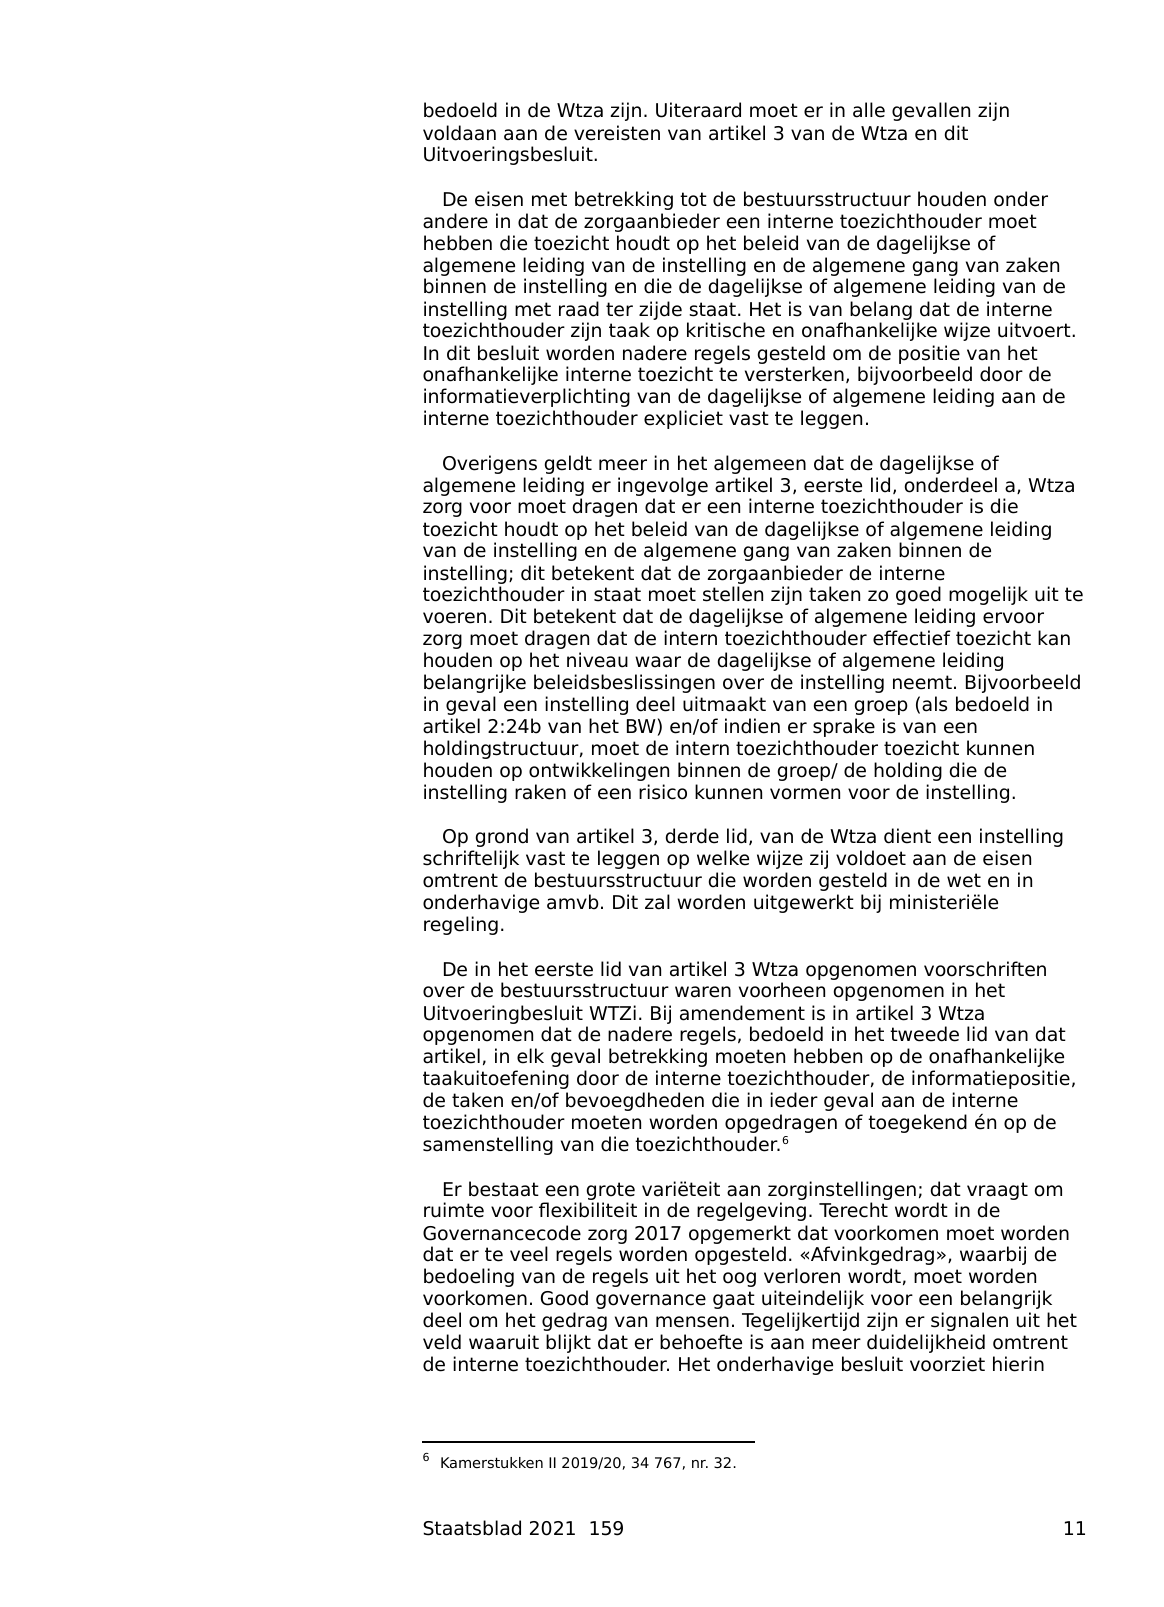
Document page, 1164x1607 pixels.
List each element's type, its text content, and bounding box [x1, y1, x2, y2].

text Er bestaat een grote variëteit aan zorginstellingen; dat vraagt om ruimte voor flexibiliteit in de regelgeving. Terecht wordt in de Governancecode zorg 2017 opgemerkt dat voorkomen moet worden dat er te veel regels worden opgesteld. «Afvinkgedrag», waarbij de bedoeling van de regels uit het oog verloren wordt, moet worden voorkomen. Good governance gaat uiteindelijk voor een belangrijk deel om het gedrag van mensen. Tegelijkertijd zijn er signalen uit het veld waaruit blijkt dat er behoefte is aan meer duidelijkheid omtrent de interne toezichthouder. Het onderhavige besluit voorziet hierin [422, 1178, 1087, 1376]
text bedoeld in de Wtza zijn. Uiteraard moet er in alle gevallen zijn voldaan aan de vereisten van artikel 3 van de Wtza en dit Uitvoeringsbesluit. [422, 100, 1087, 166]
text De in het eerste lid van artikel 3 Wtza opgenomen voorschriften over de bestuursstructuur waren voorheen opgenomen in het Uitvoeringbesluit WTZi. Bij amendement is in artikel 3 Wtza opgenomen dat de nadere regels, bedoeld in het tweede lid van dat artikel, in elk geval betrekking moeten hebben op de onafhankelijke taakuitoefening door de interne toezichthouder, de informatiepositie, de taken en/of bevoegdheden die in ieder geval aan de interne toezichthouder moeten worden opgedragen of toegekend én op de samenstelling van die toezichthouder. [422, 958, 1087, 1156]
text Overigens geldt meer in het algemeen dat de dagelijkse of algemene leiding er ingevolge artikel 3, eerste lid, onderdeel a, Wtza zorg voor moet dragen dat er een interne toezichthouder is die toezicht houdt op het beleid van de dagelijkse of algemene leiding van de instelling en de algemene gang van zaken binnen de instelling; dit betekent dat de zorgaanbieder de interne toezichthouder in staat moet stellen zijn taken zo goed mogelijk uit te voeren. Dit betekent dat de dagelijkse of algemene leiding ervoor zorg moet dragen dat de intern toezichthouder effectief toezicht kan houden op het niveau waar de dagelijkse of algemene leiding belangrijke beleidsbeslissingen over de instelling neemt. Bijvoorbeeld in geval een instelling deel uitmaakt van een groep (als bedoeld in artikel 2:24b van het BW) en/of indien er sprake is van een holdingstructuur, moet de intern toezichthouder toezicht kunnen houden op ontwikkelingen binnen de groep/ de holding die de instelling raken of een risico kunnen vormen voor de instelling. [422, 452, 1087, 804]
text Op grond van artikel 3, derde lid, van de Wtza dient een instelling schriftelijk vast te leggen op welke wijze zij voldoet aan de eisen omtrent de bestuursstructuur die worden gesteld in de wet en in onderhavige amvb. Dit zal worden uitgewerkt bij ministeriële regeling. [422, 826, 1087, 936]
text De eisen met betrekking tot de bestuursstructuur houden onder andere in dat de zorgaanbieder een interne toezichthouder moet hebben die toezicht houdt op het beleid van de dagelijkse of algemene leiding van de instelling en de algemene gang van zaken binnen de instelling en die de dagelijkse of algemene leiding van de instelling met raad ter zijde staat. Het is van belang dat de interne toezichthouder zijn taak op kritische en onafhankelijke wijze uitvoert. In dit besluit worden nadere regels gesteld om de positie van het onafhankelijke interne toezicht te versterken, bijvoorbeeld door de informatieverplichting van de dagelijkse of algemene leiding aan de interne toezichthouder expliciet vast te leggen. [422, 188, 1087, 430]
text Kamerstukken II 2019/20, 34 767, nr. 32. [422, 1451, 1087, 1473]
